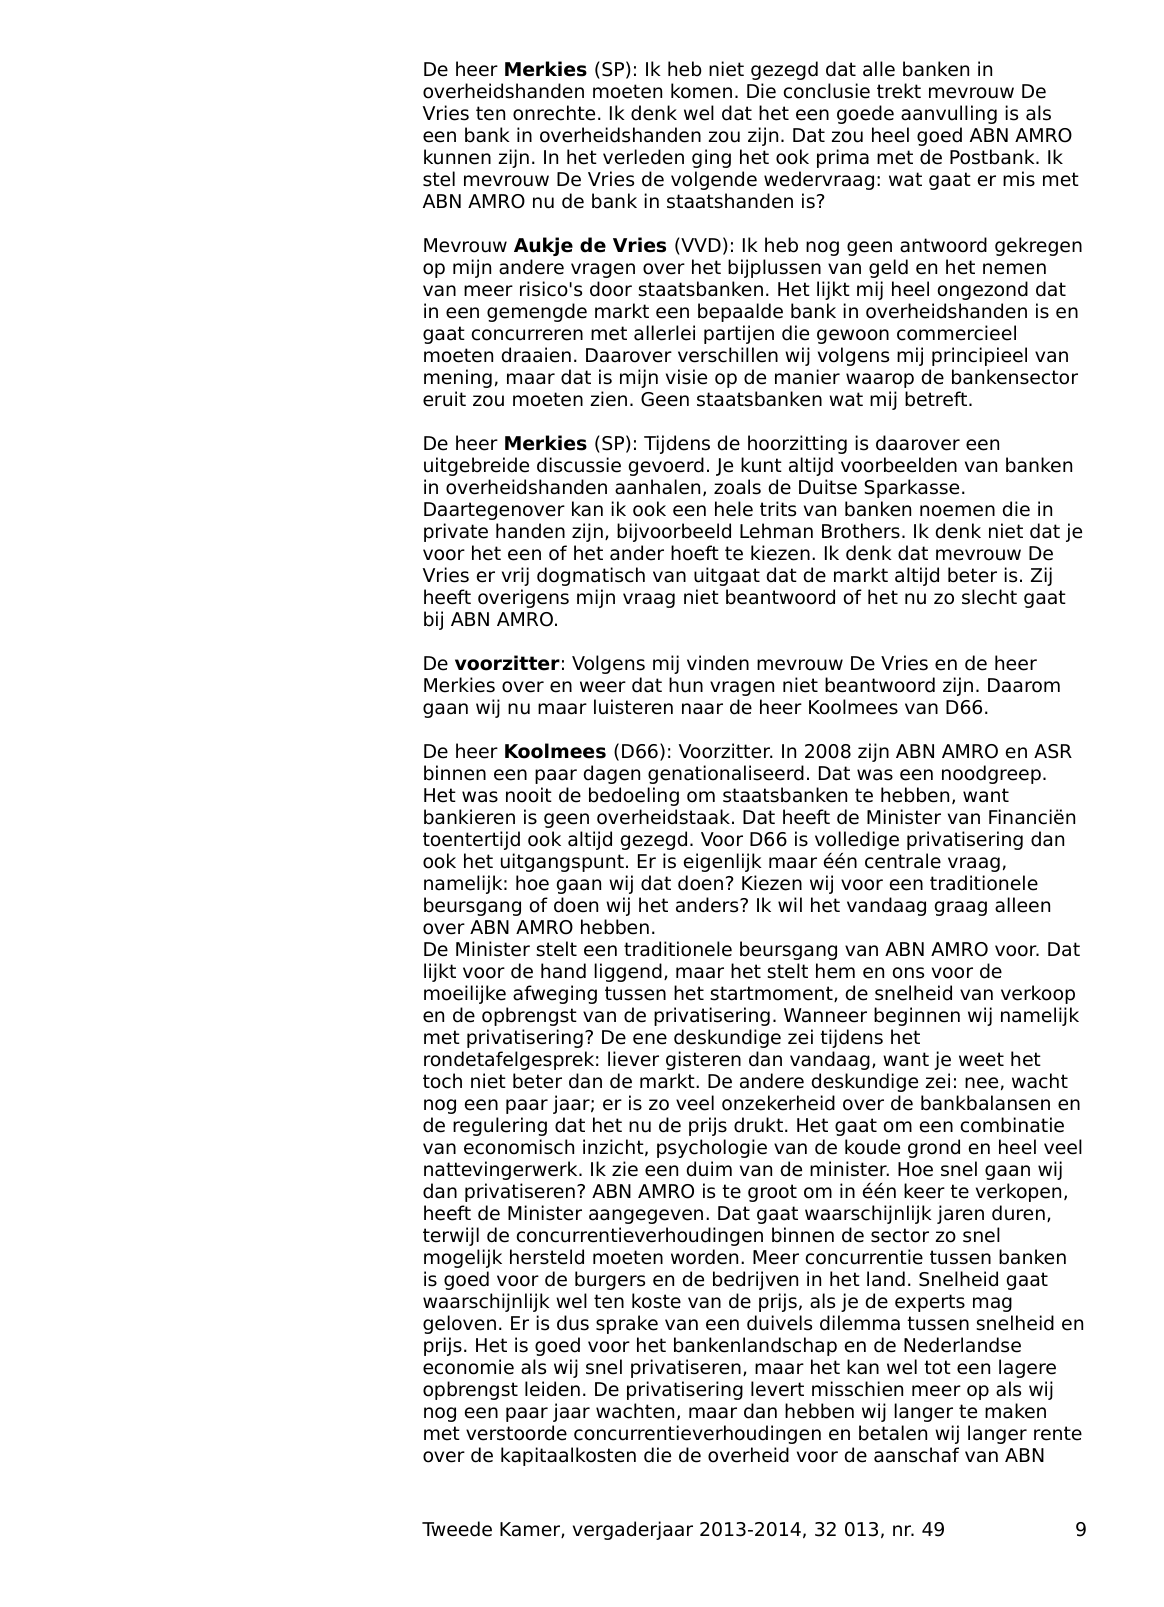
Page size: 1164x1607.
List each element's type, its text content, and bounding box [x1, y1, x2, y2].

text De heer Merkies (SP): Tijdens de hoorzitting is daarover een uitgebreide discussie gevoerd. Je kunt altijd voorbeelden van banken in overheidshanden aanhalen, zoals de Duitse Sparkasse. Daartegenover kan ik ook een hele trits van banken noemen die in private handen zijn, bijvoorbeeld Lehman Brothers. Ik denk niet dat je voor het een of het ander hoeft te kiezen. Ik denk dat mevrouw De Vries er vrij dogmatisch van uitgaat dat de markt altijd beter is. Zij heeft overigens mijn vraag niet beantwoord of het nu zo slecht gaat bij ABN AMRO. [422, 433, 1087, 631]
text De Minister stelt een traditionele beursgang van ABN AMRO voor. Dat lijkt voor de hand liggend, maar het stelt hem en ons voor de moeilijke afweging tussen het startmoment, de snelheid van verkoop en de opbrengst van de privatisering. Wanneer beginnen wij namelijk met privatisering? De ene deskundige zei tijdens het rondetafelgesprek: liever gisteren dan vandaag, want je weet het toch niet beter dan de markt. De andere deskundige zei: nee, wacht nog een paar jaar; er is zo veel onzekerheid over de bankbalansen en de regulering dat het nu de prijs drukt. Het gaat om een combinatie van economisch inzicht, psychologie van de koude grond en heel veel nattevingerwerk. Ik zie een duim van de minister. Hoe snel gaan wij dan privatiseren? ABN AMRO is te groot om in één keer te verkopen, heeft de Minister aangegeven. Dat gaat waarschijnlijk jaren duren, terwijl de concurrentieverhoudingen binnen de sector zo snel mogelijk hersteld moeten worden. Meer concurrentie tussen banken is goed voor de burgers en de bedrijven in het land. Snelheid gaat waarschijnlijk wel ten koste van de prijs, als je de experts mag geloven. Er is dus sprake van een duivels dilemma tussen snelheid en prijs. Het is goed voor het bankenlandschap en de Nederlandse economie als wij snel privatiseren, maar het kan wel tot een lagere opbrengst leiden. De privatisering levert misschien meer op als wij nog een paar jaar wachten, maar dan hebben wij langer te maken met verstoorde concurrentieverhoudingen en betalen wij langer rente over de kapitaalkosten die de overheid voor de aanschaf van ABN [422, 939, 1087, 1467]
text De heer Koolmees (D66): Voorzitter. In 2008 zijn ABN AMRO en ASR binnen een paar dagen genationaliseerd. Dat was een noodgreep. Het was nooit de bedoeling om staatsbanken te hebben, want bankieren is geen overheidstaak. Dat heeft de Minister van Financiën toentertijd ook altijd gezegd. Voor D66 is volledige privatisering dan ook het uitgangspunt. Er is eigenlijk maar één centrale vraag, namelijk: hoe gaan wij dat doen? Kiezen wij voor een traditionele beursgang of doen wij het anders? Ik wil het vandaag graag alleen over ABN AMRO hebben. [422, 741, 1087, 939]
text Mevrouw Aukje de Vries (VVD): Ik heb nog geen antwoord gekregen op mijn andere vragen over het bijplussen van geld en het nemen van meer risico's door staatsbanken. Het lijkt mij heel ongezond dat in een gemengde markt een bepaalde bank in overheidshanden is en gaat concurreren met allerlei partijen die gewoon commercieel moeten draaien. Daarover verschillen wij volgens mij principieel van mening, maar dat is mijn visie op de manier waarop de bankensector eruit zou moeten zien. Geen staatsbanken wat mij betreft. [422, 235, 1087, 411]
text De heer Merkies (SP): Ik heb niet gezegd dat alle banken in overheidshanden moeten komen. Die conclusie trekt mevrouw De Vries ten onrechte. Ik denk wel dat het een goede aanvulling is als een bank in overheidshanden zou zijn. Dat zou heel goed ABN AMRO kunnen zijn. In het verleden ging het ook prima met de Postbank. Ik stel mevrouw De Vries de volgende wedervraag: wat gaat er mis met ABN AMRO nu de bank in staatshanden is? [422, 59, 1087, 213]
text De voorzitter: Volgens mij vinden mevrouw De Vries en de heer Merkies over en weer dat hun vragen niet beantwoord zijn. Daarom gaan wij nu maar luisteren naar de heer Koolmees van D66. [422, 653, 1087, 719]
